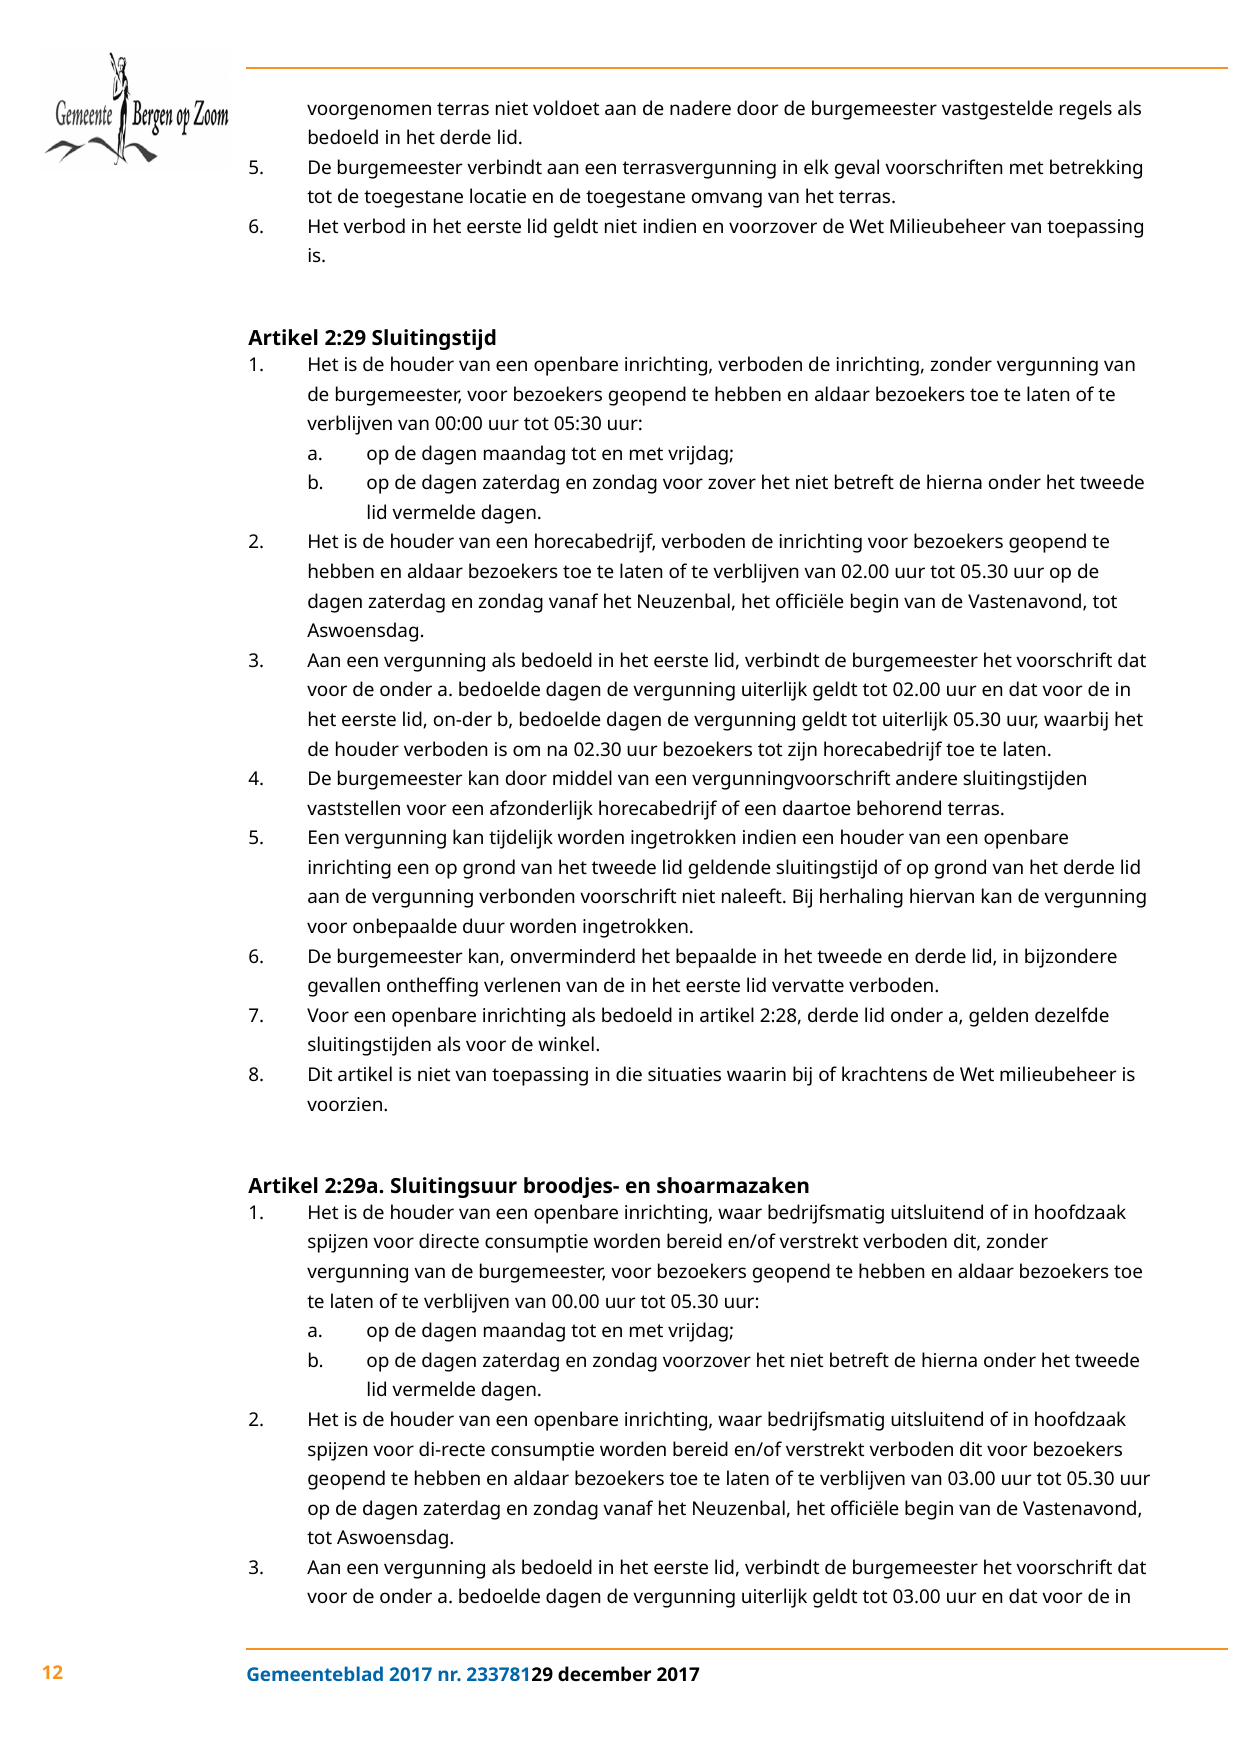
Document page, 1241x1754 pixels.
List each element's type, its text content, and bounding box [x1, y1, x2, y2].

list De burgemeester verbindt aan een terrasvergunning in elk geval voorschriften met betrekking tot de toegestane locatie en de toegestane omvang van het terras. [248, 154, 1152, 209]
list op de dagen maandag tot en met vrijdag; [307, 1317, 1152, 1343]
list Het verbod in het eerste lid geldt niet indien en voorzover de Wet Milieubeheer van toepassing is. [248, 213, 1152, 268]
text Artikel 2:29a. Sluitingsuur broodjes- en shoarmazaken [248, 1171, 1152, 1199]
list Aan een vergunning als bedoeld in het eerste lid, verbindt de burgemeester het voorschrift dat voor de onder a. bedoelde dagen de vergunning uiterlijk geldt tot 03.00 uur en dat voor de in [248, 1554, 1152, 1609]
list op de dagen maandag tot en met vrijdag; [307, 440, 1152, 466]
list op de dagen zaterdag en zondag voorzover het niet betreft de hierna onder het tweede lid vermelde dagen. [307, 1347, 1152, 1402]
list Het is de houder van een openbare inrichting, verboden de inrichting, zonder vergunning van de burgemeester, voor bezoekers geopend te hebben en aldaar bezoekers toe te laten of te verblijven van 00:00 uur tot 05:30 uur: [248, 351, 1152, 436]
list De burgemeester kan door middel van een vergunningvoorschrift andere sluitingstijden vaststellen voor een afzonderlijk horecabedrijf of een daartoe behorend terras. [248, 765, 1152, 821]
list Aan een vergunning als bedoeld in het eerste lid, verbindt de burgemeester het voorschrift dat voor de onder a. bedoelde dagen de vergunning uiterlijk geldt tot 02.00 uur en dat voor de in het eerste lid, on-der b, bedoelde dagen de vergunning geldt tot uiterlijk 05.30 uur, waarbij het de houder verboden is om na 02.30 uur bezoekers tot zijn horecabedrijf toe te laten. [248, 647, 1152, 761]
list De burgemeester kan, onverminderd het bepaalde in het tweede en derde lid, in bijzondere gevallen ontheffing verlenen van de in het eerste lid vervatte verboden. [248, 943, 1152, 998]
list Het is de houder van een openbare inrichting, waar bedrijfsmatig uitsluitend of in hoofdzaak spijzen voor directe consumptie worden bereid en/of verstrekt verboden dit, zonder vergunning van de burgemeester, voor bezoekers geopend te hebben en aldaar bezoekers toe te laten of te verblijven van 00.00 uur tot 05.30 uur: [248, 1199, 1152, 1314]
list op de dagen zaterdag en zondag voor zover het niet betreft de hierna onder het tweede lid vermelde dagen. [307, 469, 1152, 525]
picture [41, 47, 231, 172]
list Het is de houder van een openbare inrichting, waar bedrijfsmatig uitsluitend of in hoofdzaak spijzen voor di-recte consumptie worden bereid en/of verstrekt verboden dit voor bezoekers geopend te hebben en aldaar bezoekers toe te laten of te verblijven van 03.00 uur tot 05.30 uur op de dagen zaterdag en zondag vanaf het Neuzenbal, het officiële begin van de Vastenavond, tot Aswoensdag. [248, 1406, 1152, 1550]
list Dit artikel is niet van toepassing in die situaties waarin bij of krachtens de Wet milieubeheer is voorzien. [248, 1061, 1152, 1116]
list Een vergunning kan tijdelijk worden ingetrokken indien een houder van een openbare inrichting een op grond van het tweede lid geldende sluitingstijd of op grond van het derde lid aan de vergunning verbonden voorschrift niet naleeft. Bij herhaling hiervan kan de vergunning voor onbepaalde duur worden ingetrokken. [248, 824, 1152, 939]
text Artikel 2:29 Sluitingstijd [248, 323, 1152, 351]
list Voor een openbare inrichting als bedoeld in artikel 2:28, derde lid onder a, gelden dezelfde sluitingstijden als voor de winkel. [248, 1002, 1152, 1057]
list Het is de houder van een horecabedrijf, verboden de inrichting voor bezoekers geopend te hebben en aldaar bezoekers toe te laten of te verblijven van 02.00 uur tot 05.30 uur op de dagen zaterdag en zondag vanaf het Neuzenbal, het officiële begin van de Vastenavond, tot Aswoensdag. [248, 529, 1152, 643]
list voorgenomen terras niet voldoet aan de nadere door de burgemeester vastgestelde regels als bedoeld in het derde lid. [248, 95, 1152, 150]
